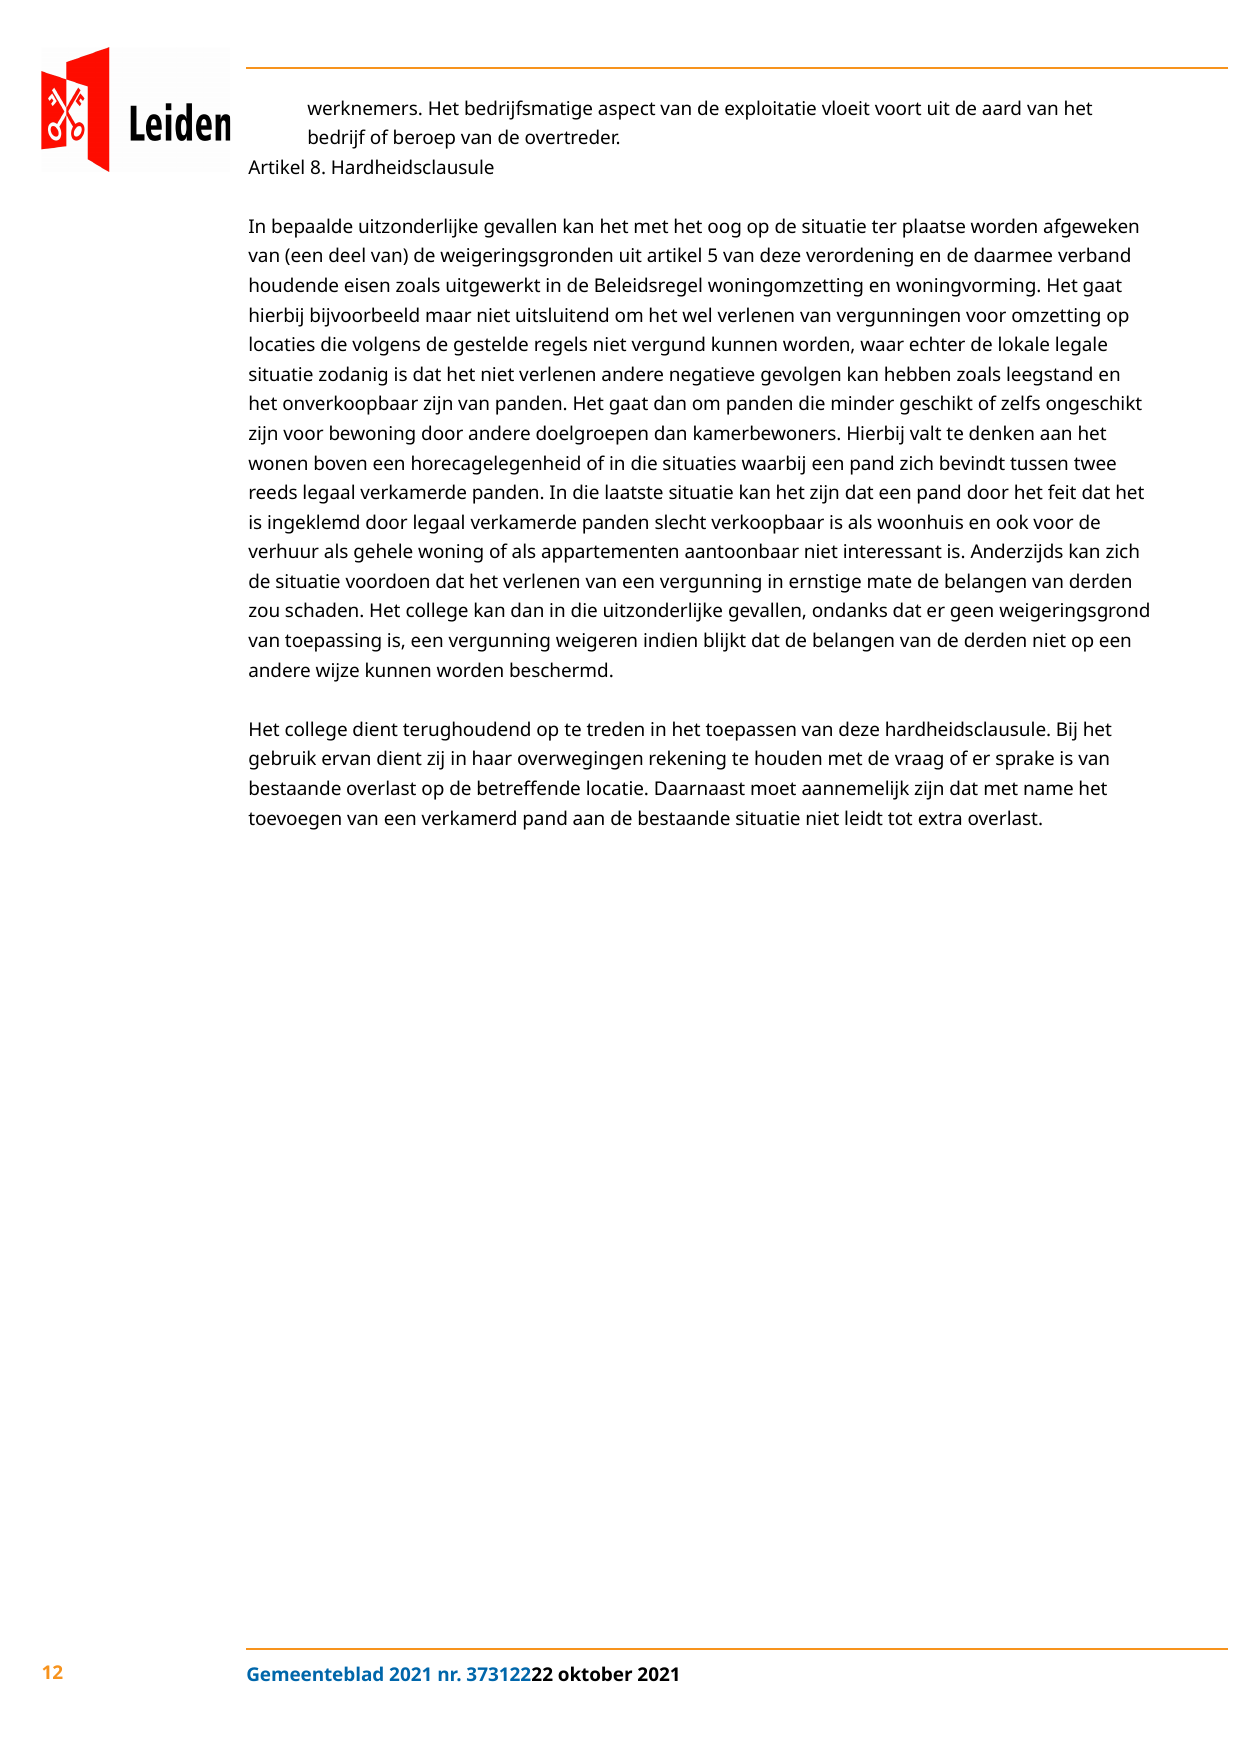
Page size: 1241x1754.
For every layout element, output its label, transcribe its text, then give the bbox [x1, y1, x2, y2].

picture [41, 47, 231, 172]
text In bepaalde uitzonderlijke gevallen kan het met het oog op de situatie ter plaatse worden afgeweken van (een deel van) de weigeringsgronden uit artikel 5 van deze verordening en de daarmee verband houdende eisen zoals uitgewerkt in de Beleidsregel woningomzetting en woningvorming. Het gaat hierbij bijvoorbeeld maar niet uitsluitend om het wel verlenen van vergunningen voor omzetting op locaties die volgens de gestelde regels niet vergund kunnen worden, waar echter de lokale legale situatie zodanig is dat het niet verlenen andere negatieve gevolgen kan hebben zoals leegstand en het onverkoopbaar zijn van panden. Het gaat dan om panden die minder geschikt of zelfs ongeschikt zijn voor bewoning door andere doelgroepen dan kamerbewoners. Hierbij valt te denken aan het wonen boven een horecagelegenheid of in die situaties waarbij een pand zich bevindt tussen twee reeds legaal verkamerde panden. In die laatste situatie kan het zijn dat een pand door het feit dat het is ingeklemd door legaal verkamerde panden slecht verkoopbaar is als woonhuis en ook voor de verhuur als gehele woning of als appartementen aantoonbaar niet interessant is. Anderzijds kan zich de situatie voordoen dat het verlenen van een vergunning in ernstige mate de belangen van derden zou schaden. Het college kan dan in die uitzonderlijke gevallen, ondanks dat er geen weigeringsgrond van toepassing is, een vergunning weigeren indien blijkt dat de belangen van de derden niet op een andere wijze kunnen worden beschermd. [248, 213, 1152, 683]
list werknemers. Het bedrijfsmatige aspect van de exploitatie vloeit voort uit de aard van het bedrijf of beroep van de overtreder. [248, 95, 1152, 150]
text Het college dient terughoudend op te treden in het toepassen van deze hardheidsclausule. Bij het gebruik ervan dient zij in haar overwegingen rekening te houden met de vraag of er sprake is van bestaande overlast op de betreffende locatie. Daarnaast moet aannemelijk zijn dat met name het toevoegen van een verkamerd pand aan de bestaande situatie niet leidt tot extra overlast. [248, 716, 1152, 831]
text Artikel 8. Hardheidsclausule [248, 154, 1152, 180]
